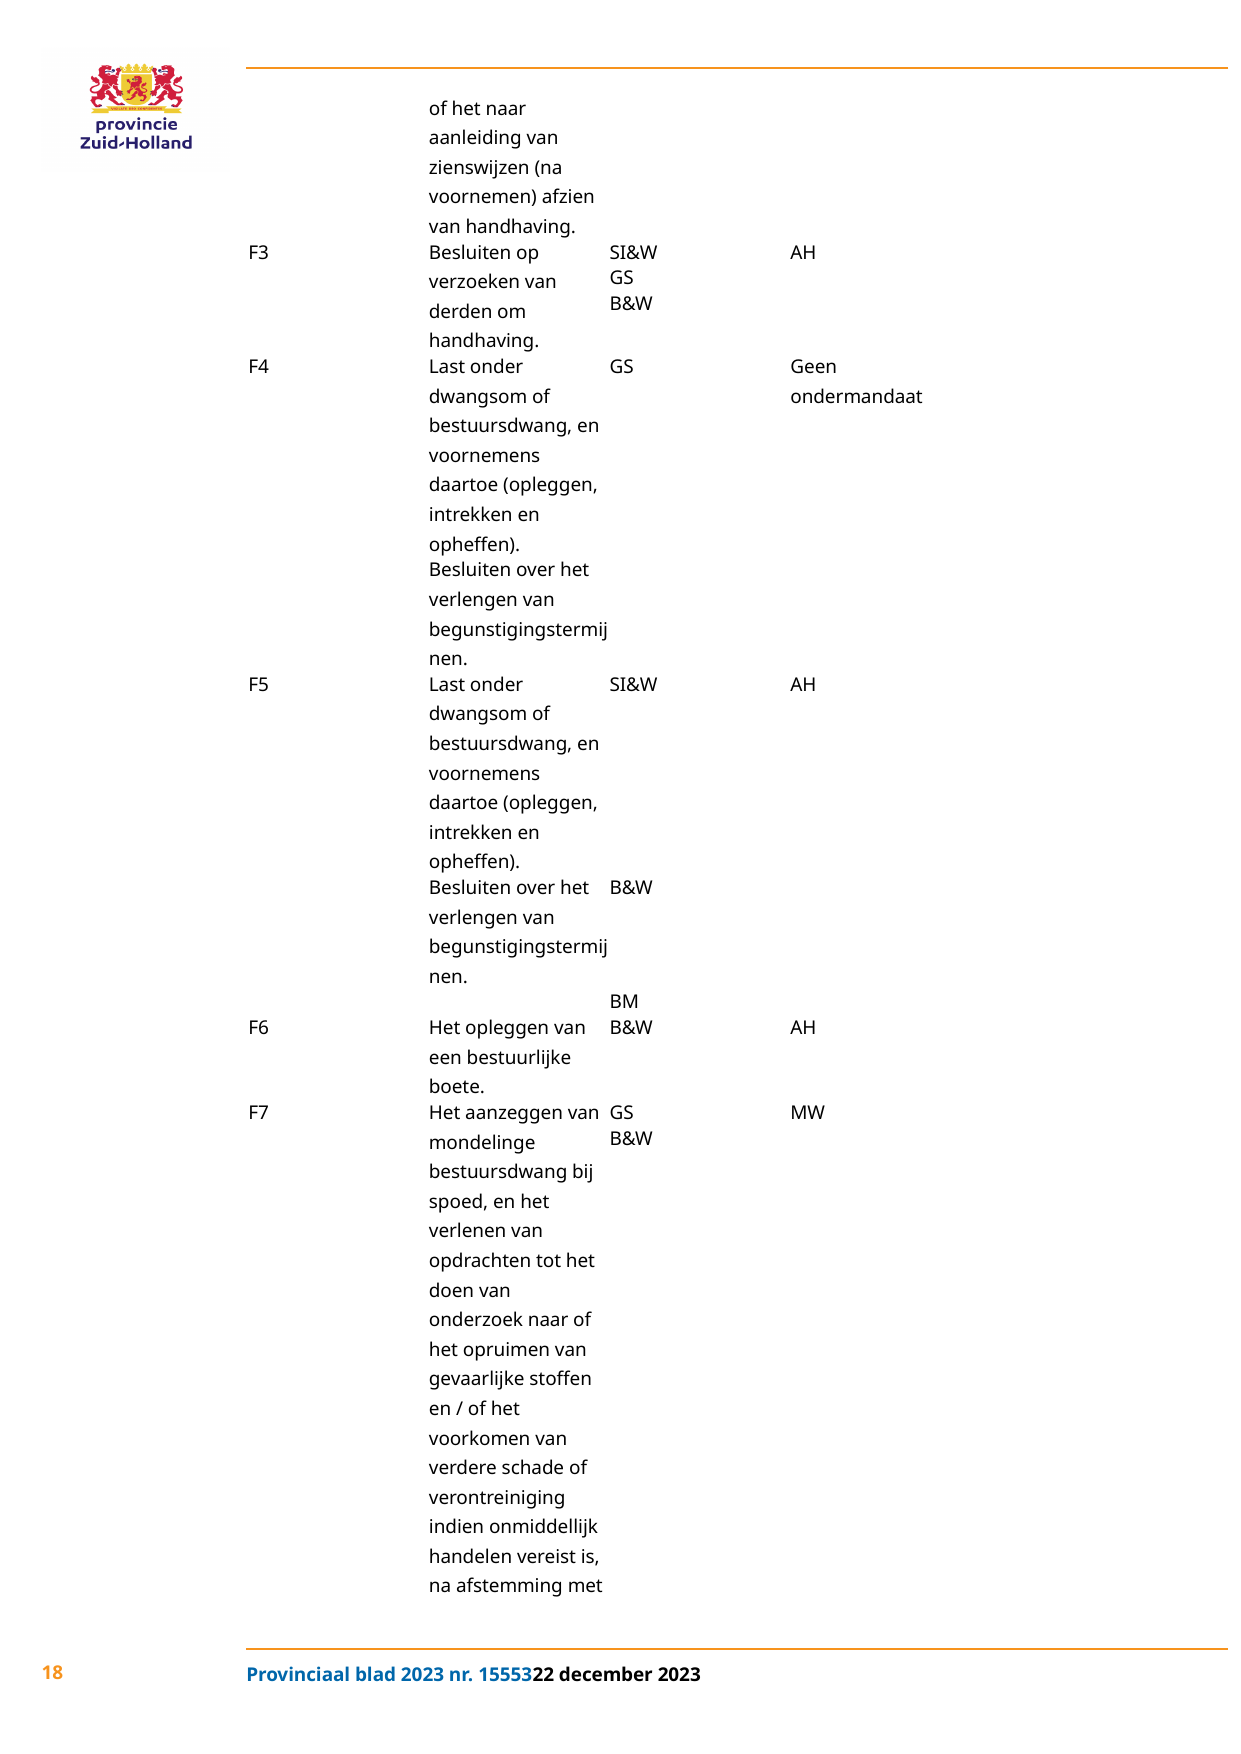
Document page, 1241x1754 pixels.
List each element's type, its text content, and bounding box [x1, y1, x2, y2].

table_cell F7 [248, 1099, 429, 1598]
picture [41, 47, 231, 172]
table_cell [790, 95, 971, 239]
table_cell F6 [248, 1015, 429, 1099]
table_cell Last onder dwangsom of bestuursdwang, en voornemens daartoe (opleggen, intrekken en opheffen). [429, 671, 609, 874]
table_cell Besluiten op verzoeken van derden om handhaving. [429, 239, 609, 353]
table_cell Geen ondermandaat [790, 353, 971, 671]
table_cell MW [790, 1099, 971, 1598]
table_cell GS [609, 1099, 790, 1125]
table_cell AH [790, 671, 971, 1014]
table_cell B&W [609, 1125, 790, 1598]
table_cell Het aanzeggen van mondelinge bestuursdwang bij spoed, en het verlenen van opdrachten tot het doen van onderzoek naar of het opruimen van gevaarlijke stoffen en / of het voorkomen van verdere schade of verontreiniging indien onmiddellijk handelen vereist is, na afstemming met [429, 1099, 609, 1598]
table_cell AH [790, 239, 971, 353]
table_cell F3 [248, 239, 429, 353]
table_cell Last onder dwangsom of bestuursdwang, en voornemens daartoe (opleggen, intrekken en opheffen). [429, 353, 609, 557]
table_cell of het naar aanleiding van zienswijzen (na voornemen) afzien van handhaving. [429, 95, 609, 239]
table_cell AH [790, 1015, 971, 1099]
table_cell GS [609, 265, 790, 290]
table_cell B&W [609, 874, 790, 989]
table_cell B&W [609, 290, 790, 353]
table_cell GS [609, 353, 790, 671]
table_cell F5 [248, 671, 429, 1014]
table_cell [609, 95, 790, 239]
table_cell [429, 989, 609, 1014]
table_cell Het opleggen van een bestuurlijke boete. [429, 1015, 609, 1099]
table_cell SI&W [609, 239, 790, 264]
table_cell [248, 95, 429, 239]
table_cell Besluiten over het verlengen van begunstigingstermijnen. [429, 874, 609, 989]
table_cell BM [609, 989, 790, 1014]
table_cell B&W [609, 1015, 790, 1099]
table_cell SI&W [609, 671, 790, 874]
table_cell F4 [248, 353, 429, 671]
table_cell Besluiten over het verlengen van begunstigingstermijnen. [429, 557, 609, 671]
